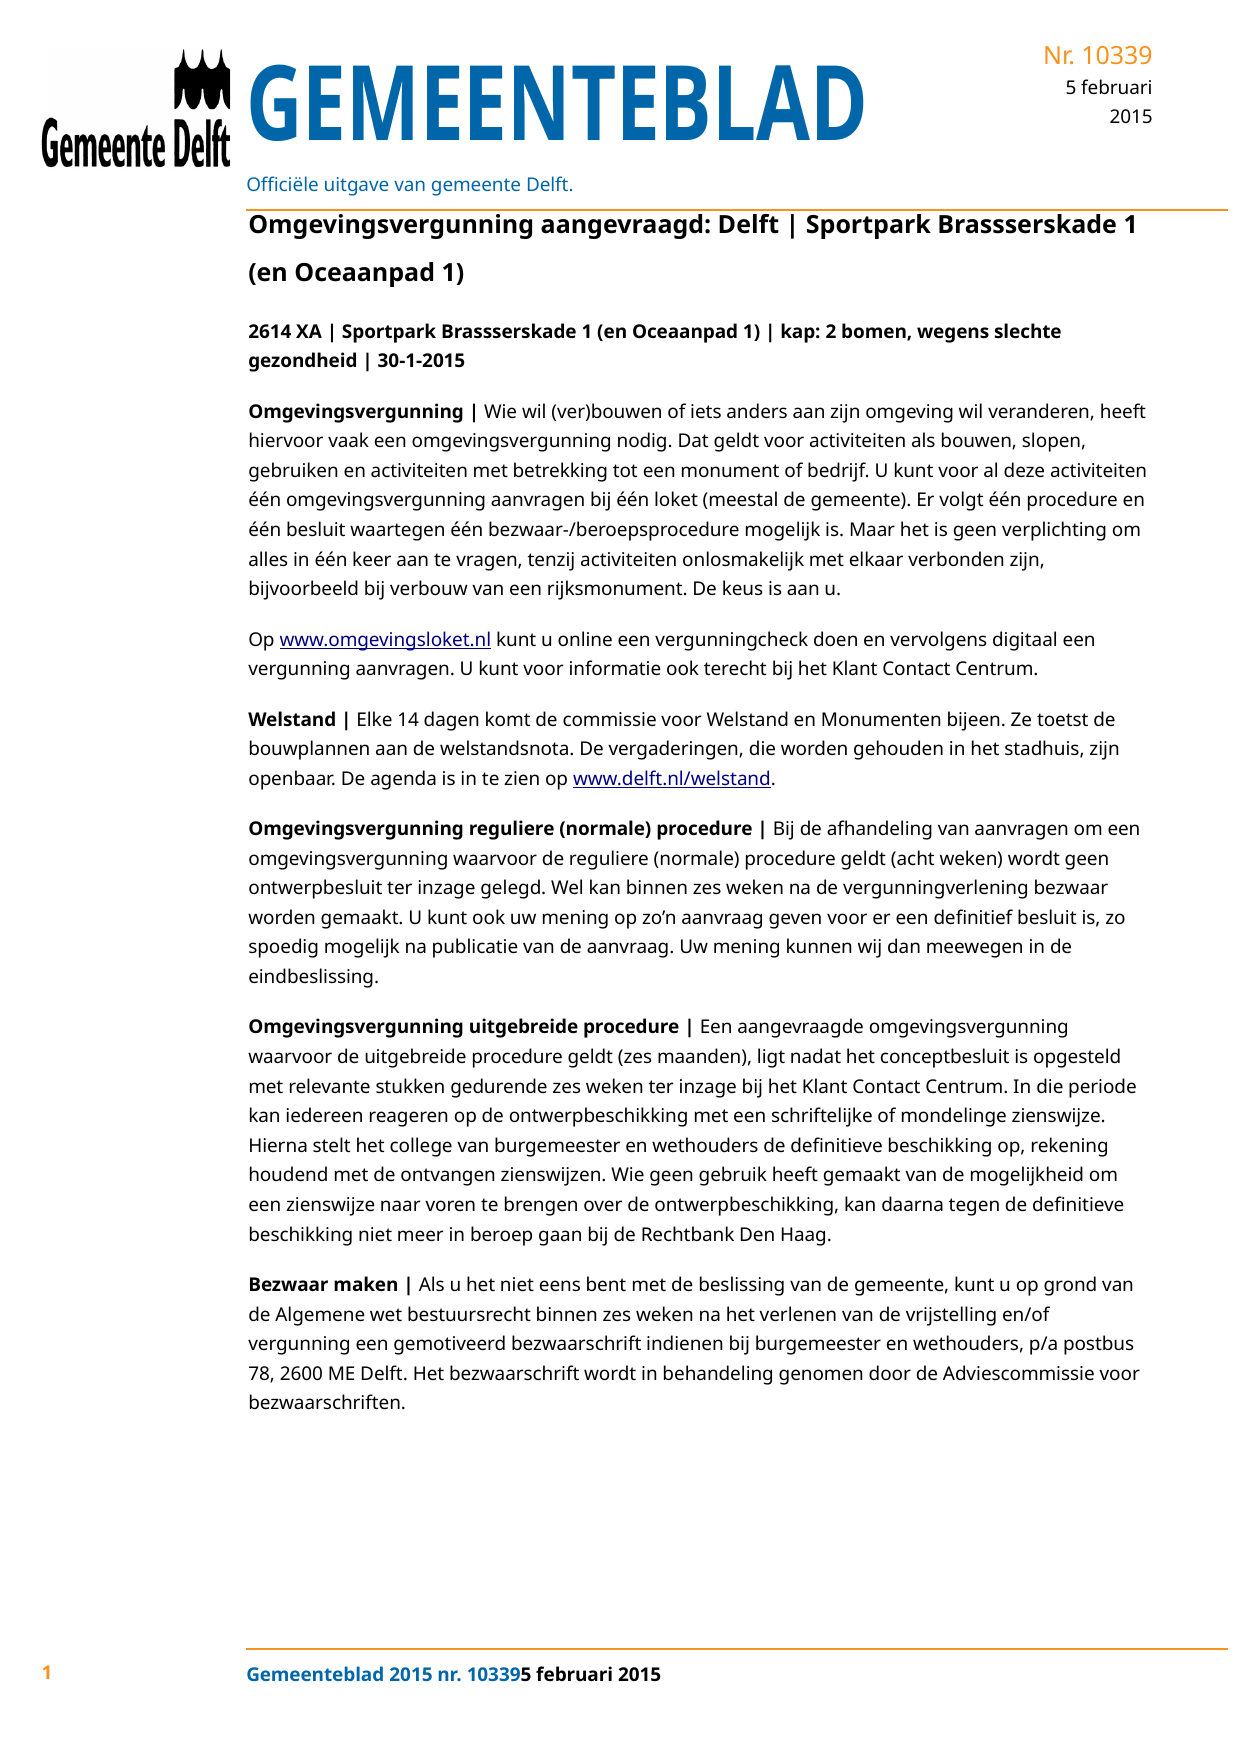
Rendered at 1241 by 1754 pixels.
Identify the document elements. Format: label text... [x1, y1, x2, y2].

text Op www.omgevingsloket.nl kunt u online een vergunningcheck doen en vervolgens digitaal een vergunning aanvragen. U kunt voor informatie ook terecht bij het Klant Contact Centrum. [248, 626, 1152, 681]
text Omgevingsvergunning | Wie wil (ver)bouwen of iets anders aan zijn omgeving wil veranderen, heeft hiervoor vaak een omgevingsvergunning nodig. Dat geldt voor activiteiten als bouwen, slopen, gebruiken en activiteiten met betrekking tot een monument of bedrijf. U kunt voor al deze activiteiten één omgevingsvergunning aanvragen bij één loket (meestal de gemeente). Er volgt één procedure en één besluit waartegen één bezwaar-/beroepsprocedure mogelijk is. Maar het is geen verplichting om alles in één keer aan te vragen, tenzij activiteiten onlosmakelijk met elkaar verbonden zijn, bijvoorbeeld bij verbouw van een rijksmonument. De keus is aan u. [248, 398, 1152, 601]
text Bezwaar maken | Als u het niet eens bent met de beslissing van de gemeente, kunt u op grond van de Algemene wet bestuursrecht binnen zes weken na het verlenen van de vrijstelling en/of vergunning een gemotiveerd bezwaarschrift indienen bij burgemeester en wethouders, p/a postbus 78, 2600 ME Delft. Het bezwaarschrift wordt in behandeling genomen door de Adviescommissie voor bezwaarschriften. [248, 1271, 1152, 1415]
picture [41, 47, 231, 172]
text Omgevingsvergunning reguliere (normale) procedure | Bij de afhandeling van aanvragen om een omgevingsvergunning waarvoor de reguliere (normale) procedure geldt (acht weken) wordt geen ontwerpbesluit ter inzage gelegd. Wel kan binnen zes weken na de vergunningverlening bezwaar worden gemaakt. U kunt ook uw mening op zo’n aanvraag geven voor er een definitief besluit is, zo spoedig mogelijk na publicatie van de aanvraag. Uw mening kunnen wij dan meewegen in de eindbeslissing. [248, 815, 1152, 989]
text Omgevingsvergunning uitgebreide procedure | Een aangevraagde omgevingsvergunning waarvoor de uitgebreide procedure geldt (zes maanden), ligt nadat het conceptbesluit is opgesteld met relevante stukken gedurende zes weken ter inzage bij het Klant Contact Centrum. In die periode kan iedereen reageren op de ontwerpbeschikking met een schriftelijke of mondelinge zienswijze. Hierna stelt het college van burgemeester en wethouders de definitieve beschikking op, rekening houdend met de ontvangen zienswijzen. Wie geen gebruik heeft gemaakt van de mogelijkheid om een zienswijze naar voren te brengen over de ontwerpbeschikking, kan daarna tegen de definitieve beschikking niet meer in beroep gaan bij de Rechtbank Den Haag. [248, 1014, 1152, 1247]
text 2614 XA | Sportpark Brassserskade 1 (en Oceaanpad 1) | kap: 2 bomen, wegens slechte gezondheid | 30-1-2015 [248, 318, 1152, 373]
text Omgevingsvergunning aangevraagd: Delft | Sportpark Brassserskade 1 (en Oceaanpad 1) [248, 211, 1152, 288]
text Welstand | Elke 14 dagen komt de commissie voor Welstand en Monumenten bijeen. Ze toetst de bouwplannen aan de welstandsnota. De vergaderingen, die worden gehouden in het stadhuis, zijn openbaar. De agenda is in te zien op www.delft.nl/welstand. [248, 706, 1152, 791]
